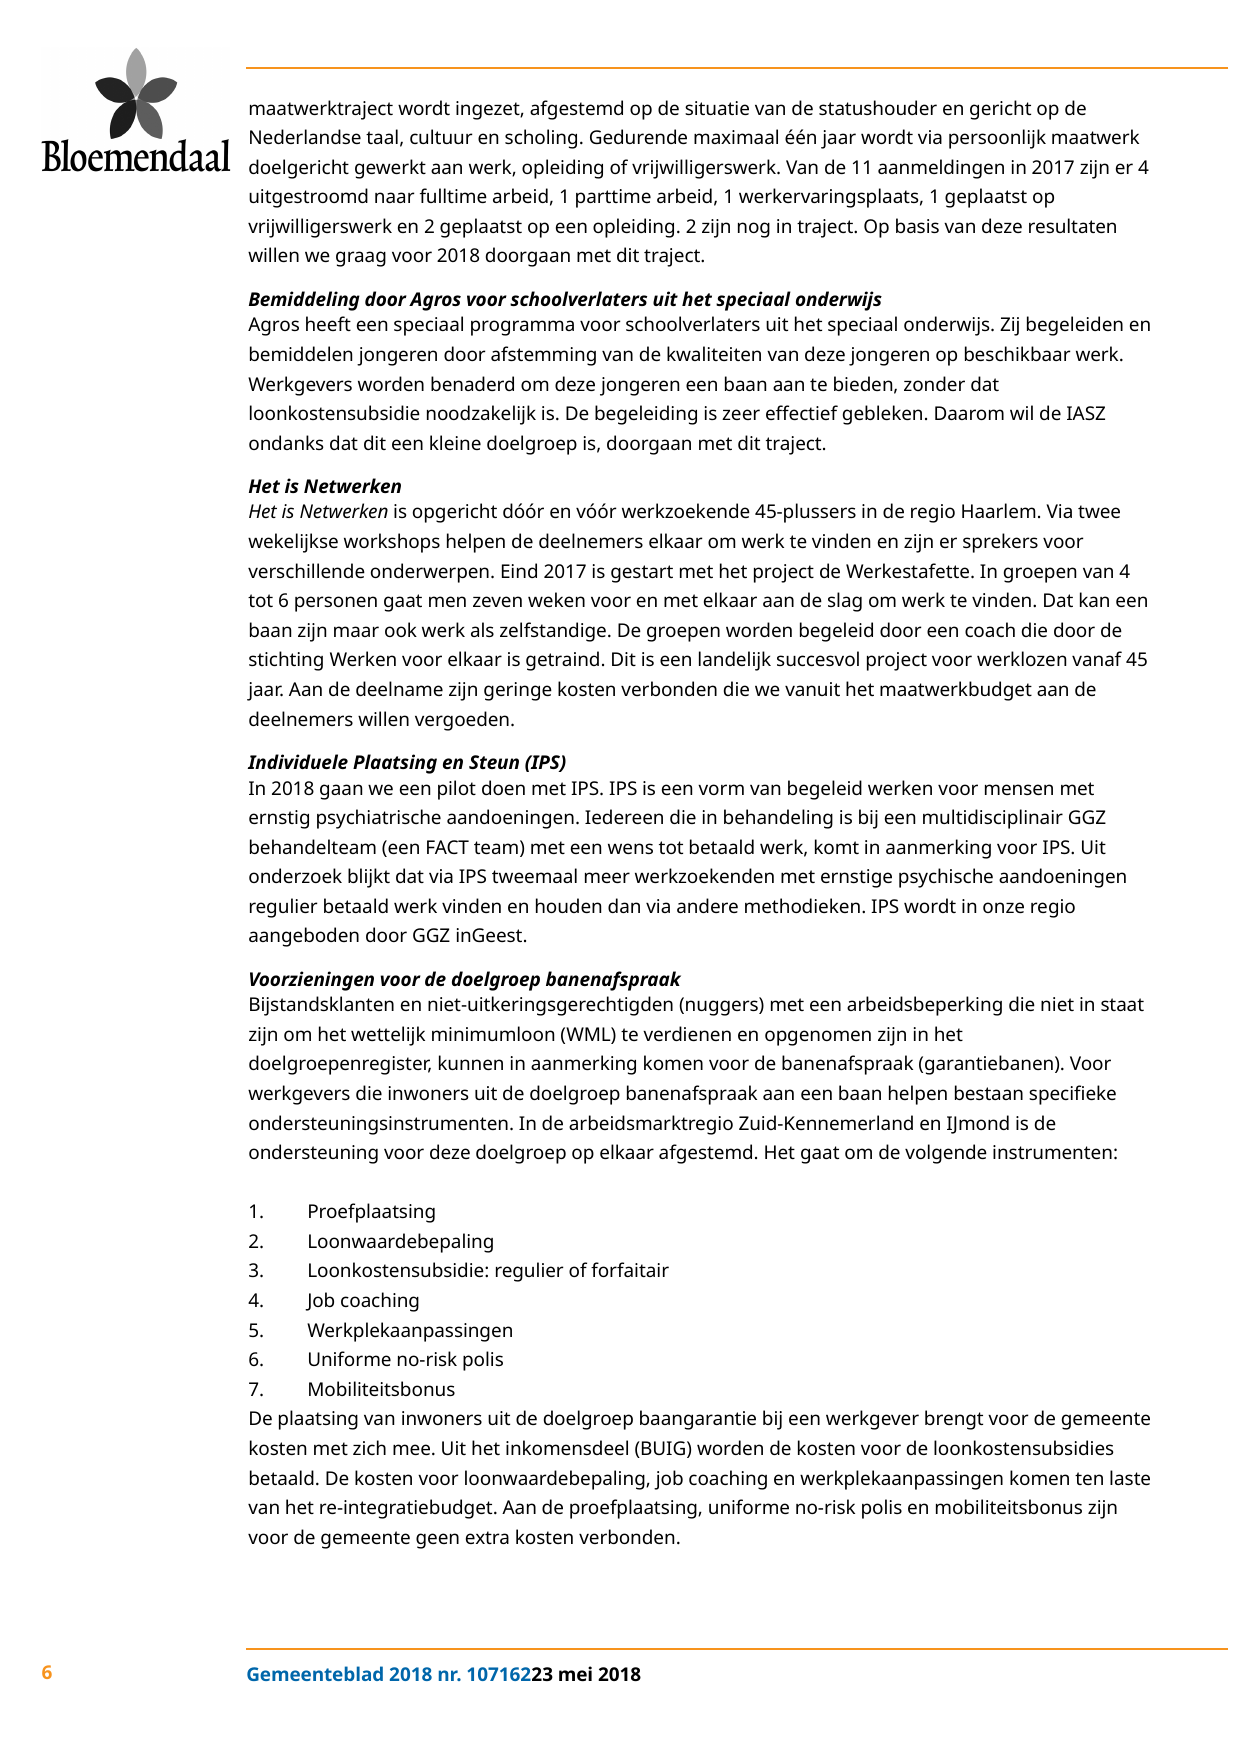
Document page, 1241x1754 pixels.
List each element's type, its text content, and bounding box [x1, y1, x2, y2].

list Proefplaatsing [248, 1198, 1152, 1224]
text Het is Netwerken [248, 473, 1152, 499]
text Agros heeft een speciaal programma voor schoolverlaters uit het speciaal onderwijs. Zij begeleiden en bemiddelen jongeren door afstemming van de kwaliteiten van deze jongeren op beschikbaar werk. Werkgevers worden benaderd om deze jongeren een baan aan te bieden, zonder dat loonkostensubsidie noodzakelijk is. De begeleiding is zeer effectief gebleken. Daarom wil de IASZ ondanks dat dit een kleine doelgroep is, doorgaan met dit traject. [248, 312, 1152, 456]
text Voorzieningen voor de doelgroep banenafspraak [248, 966, 1152, 991]
text maatwerktraject wordt ingezet, afgestemd op de situatie van de statushouder en gericht op de Nederlandse taal, cultuur en scholing. Gedurende maximaal één jaar wordt via persoonlijk maatwerk doelgericht gewerkt aan werk, opleiding of vrijwilligerswerk. Van de 11 aanmeldingen in 2017 zijn er 4 uitgestroomd naar fulltime arbeid, 1 parttime arbeid, 1 werkervaringsplaats, 1 geplaatst op vrijwilligerswerk en 2 geplaatst op een opleiding. 2 zijn nog in traject. Op basis van deze resultaten willen we graag voor 2018 doorgaan met dit traject. [248, 95, 1152, 268]
picture [41, 47, 231, 172]
list Job coaching [248, 1287, 1152, 1313]
text De plaatsing van inwoners uit de doelgroep baangarantie bij een werkgever brengt voor de gemeente kosten met zich mee. Uit het inkomensdeel (BUIG) worden de kosten voor de loonkostensubsidies betaald. De kosten voor loonwaardebepaling, job coaching en werkplekaanpassingen komen ten laste van het re-integratiebudget. Aan de proefplaatsing, uniforme no-risk polis en mobiliteitsbonus zijn voor de gemeente geen extra kosten verbonden. [248, 1406, 1152, 1550]
text Het is Netwerken is opgericht dóór en vóór werkzoekende 45-plussers in de regio Haarlem. Via twee wekelijkse workshops helpen de deelnemers elkaar om werk te vinden en zijn er sprekers voor verschillende onderwerpen. Eind 2017 is gestart met het project de Werkestafette. In groepen van 4 tot 6 personen gaat men zeven weken voor en met elkaar aan de slag om werk te vinden. Dat kan een baan zijn maar ook werk als zelfstandige. De groepen worden begeleid door een coach die door de stichting Werken voor elkaar is getraind. Dit is een landelijk succesvol project voor werklozen vanaf 45 jaar. Aan de deelname zijn geringe kosten verbonden die we vanuit het maatwerkbudget aan de deelnemers willen vergoeden. [248, 499, 1152, 732]
text Individuele Plaatsing en Steun (IPS) [248, 749, 1152, 775]
text In 2018 gaan we een pilot doen met IPS. IPS is een vorm van begeleid werken voor mensen met ernstig psychiatrische aandoeningen. Iedereen die in behandeling is bij een multidisciplinair GGZ behandelteam (een FACT team) met een wens tot betaald werk, komt in aanmerking voor IPS. Uit onderzoek blijkt dat via IPS tweemaal meer werkzoekenden met ernstige psychische aandoeningen regulier betaald werk vinden en houden dan via andere methodieken. IPS wordt in onze regio aangeboden door GGZ inGeest. [248, 775, 1152, 948]
list Loonkostensubsidie: regulier of forfaitair [248, 1258, 1152, 1283]
list Loonwaardebepaling [248, 1228, 1152, 1254]
list Uniforme no-risk polis [248, 1346, 1152, 1372]
text Bemiddeling door Agros voor schoolverlaters uit het speciaal onderwijs [248, 286, 1152, 312]
list Werkplekaanpassingen [248, 1317, 1152, 1343]
list Mobiliteitsbonus [248, 1376, 1152, 1402]
text Bijstandsklanten en niet-uitkeringsgerechtigden (nuggers) met een arbeidsbeperking die niet in staat zijn om het wettelijk minimumloon (WML) te verdienen en opgenomen zijn in het doelgroepenregister, kunnen in aanmerking komen voor de banenafspraak (garantiebanen). Voor werkgevers die inwoners uit de doelgroep banenafspraak aan een baan helpen bestaan specifieke ondersteuningsinstrumenten. In de arbeidsmarktregio Zuid-Kennemerland en IJmond is de ondersteuning voor deze doelgroep op elkaar afgestemd. Het gaat om de volgende instrumenten: [248, 991, 1152, 1165]
